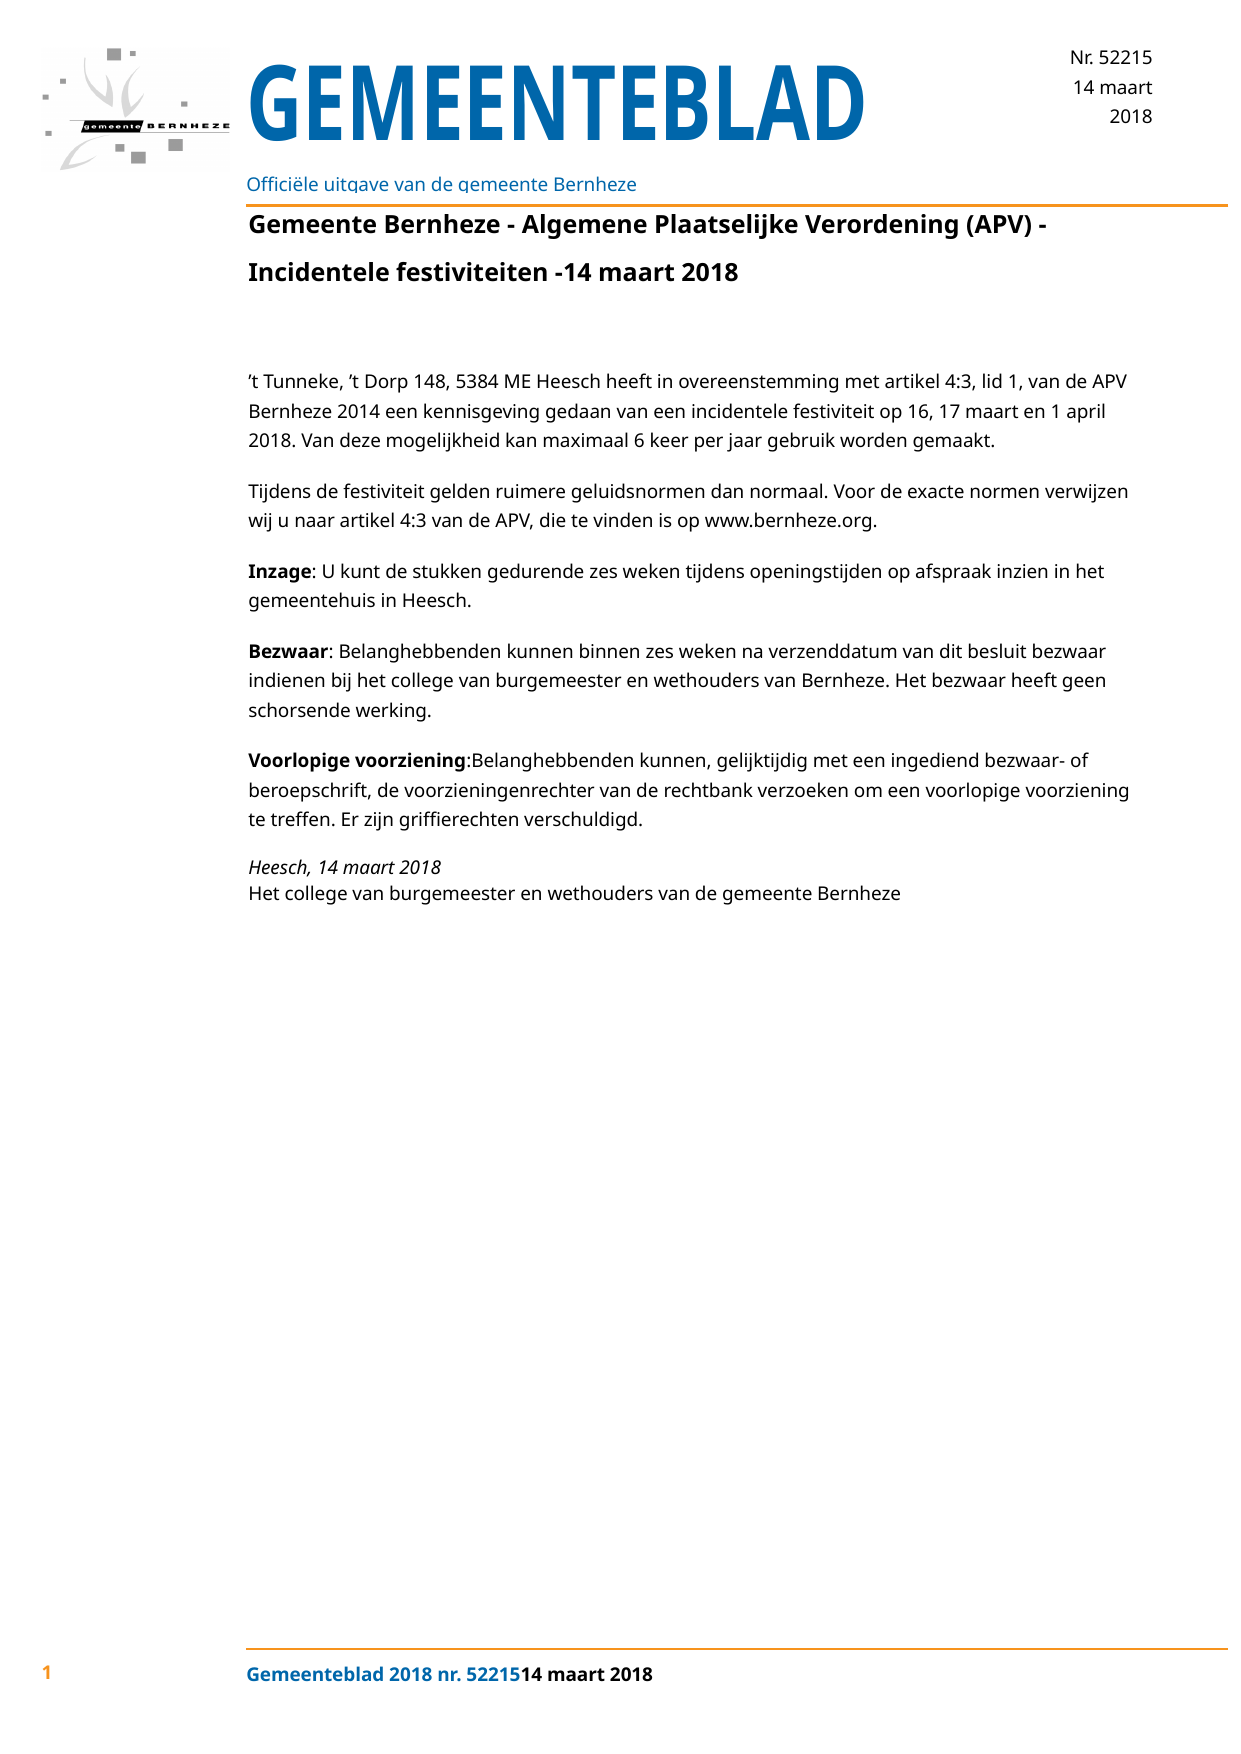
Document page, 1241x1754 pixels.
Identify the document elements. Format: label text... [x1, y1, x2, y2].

text Tijdens de festiviteit gelden ruimere geluidsnormen dan normaal. Voor de exacte normen verwijzen wij u naar artikel 4:3 van de APV, die te vinden is op www.bernheze.org. [248, 478, 1152, 533]
text Gemeente Bernheze - Algemene Plaatselijke Verordening (APV) - Incidentele festiviteiten -14 maart 2018 [248, 207, 1152, 288]
text Inzage: U kunt de stukken gedurende zes weken tijdens openingstijden op afspraak inzien in het gemeentehuis in Heesch. [248, 558, 1152, 613]
text Bezwaar: Belanghebbenden kunnen binnen zes weken na verzenddatum van dit besluit bezwaar indienen bij het college van burgemeester en wethouders van Bernheze. Het bezwaar heeft geen schorsende werking. [248, 638, 1152, 723]
text Heesch, 14 maart 2018 [248, 854, 1152, 880]
picture [41, 47, 231, 172]
text Het college van burgemeester en wethouders van de gemeente Bernheze [248, 880, 1152, 906]
text ’t Tunneke, ’t Dorp 148, 5384 ME Heesch heeft in overeenstemming met artikel 4:3, lid 1, van de APV Bernheze 2014 een kennisgeving gedaan van een incidentele festiviteit op 16, 17 maart en 1 april 2018. Van deze mogelijkheid kan maximaal 6 keer per jaar gebruik worden gemaakt. [248, 368, 1152, 453]
text Voorlopige voorziening:Belanghebbenden kunnen, gelijktijdig met een ingediend bezwaar- of beroepschrift, de voorzieningenrechter van de rechtbank verzoeken om een voorlopige voorziening te treffen. Er zijn griffierechten verschuldigd. [248, 747, 1152, 832]
